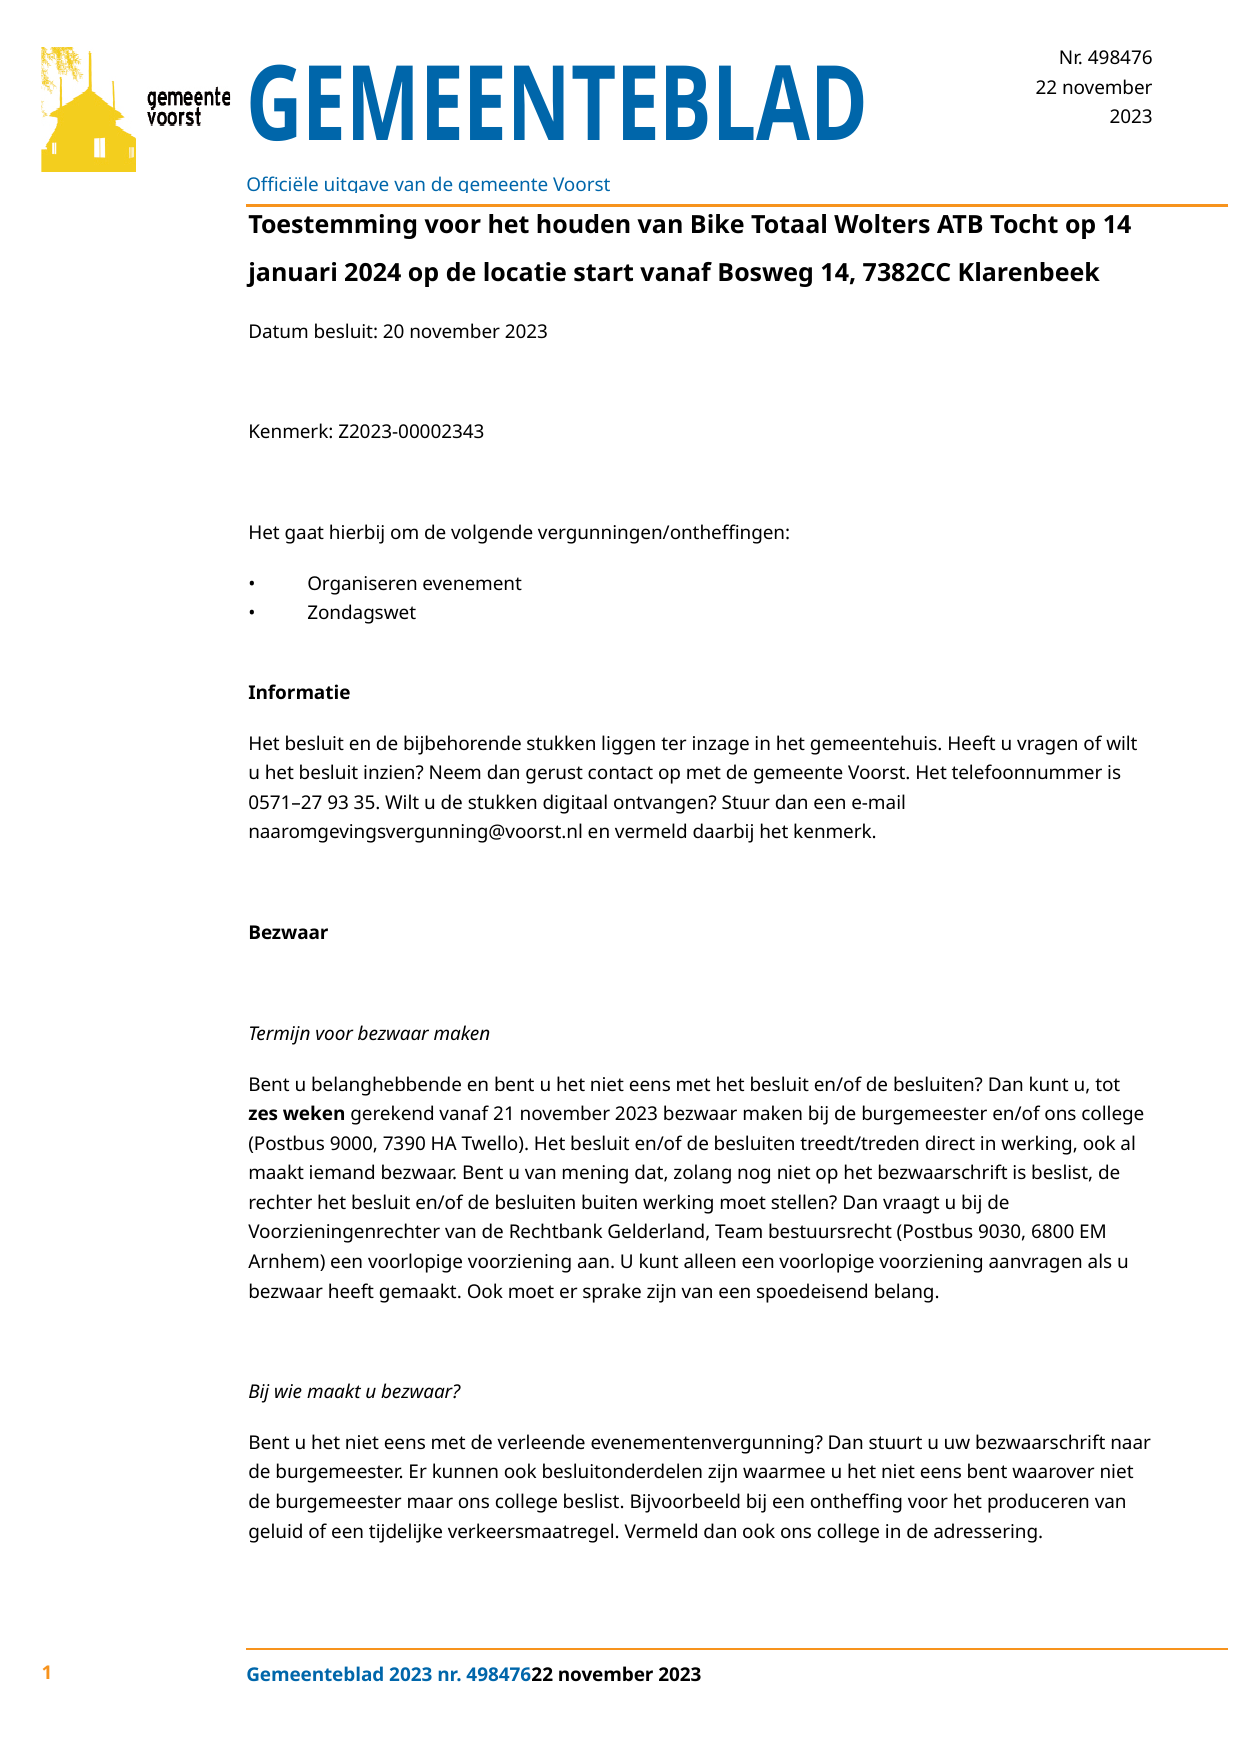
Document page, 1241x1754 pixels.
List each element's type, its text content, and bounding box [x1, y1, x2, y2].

text Het gaat hierbij om de volgende vergunningen/ontheffingen: [248, 519, 1152, 545]
list Zondagswet [248, 599, 1152, 625]
text Bij wie maakt u bezwaar? [248, 1379, 1152, 1404]
text Kenmerk: Z2023-00002343 [248, 419, 1152, 444]
text Bent u het niet eens met de verleende evenementenvergunning? Dan stuurt u uw bezwaarschrift naar de burgemeester. Er kunnen ook besluitonderdelen zijn waarmee u het niet eens bent waarover niet de burgemeester maar ons college beslist. Bijvoorbeeld bij een ontheffing voor het produceren van geluid of een tijdelijke verkeersmaatregel. Vermeld dan ook ons college in de adressering. [248, 1429, 1152, 1544]
text Toestemming voor het houden van Bike Totaal Wolters ATB Tocht op 14 januari 2024 op de locatie start vanaf Bosweg 14, 7382CC Klarenbeek [248, 207, 1152, 288]
picture [41, 47, 231, 172]
text Bent u belanghebbende en bent u het niet eens met het besluit en/of de besluiten? Dan kunt u, tot zes weken gerekend vanaf 21 november 2023 bezwaar maken bij de burgemeester en/of ons college (Postbus 9000, 7390 HA Twello). Het besluit en/of de besluiten treedt/treden direct in werking, ook al maakt iemand bezwaar. Bent u van mening dat, zolang nog niet op het bezwaarschrift is beslist, de rechter het besluit en/of de besluiten buiten werking moet stellen? Dan vraagt u bij de Voorzieningenrechter van de Rechtbank Gelderland, Team bestuursrecht (Postbus 9030, 6800 EM Arnhem) een voorlopige voorziening aan. U kunt alleen een voorlopige voorziening aanvragen als u bezwaar heeft gemaakt. Ook moet er sprake zijn van een spoedeisend belang. [248, 1071, 1152, 1304]
text Datum besluit: 20 november 2023 [248, 318, 1152, 344]
text Het besluit en de bijbehorende stukken liggen ter inzage in het gemeentehuis. Heeft u vragen of wilt u het besluit inzien? Neem dan gerust contact op met de gemeente Voorst. Het telefoonnummer is 0571–27 93 35. Wilt u de stukken digitaal ontvangen? Stuur dan een e-mail naaromgevingsvergunning@voorst.nl en vermeld daarbij het kenmerk. [248, 730, 1152, 844]
text Informatie [248, 679, 1152, 705]
text Bezwaar [248, 919, 1152, 945]
list Organiseren evenement [248, 570, 1152, 596]
text Termijn voor bezwaar maken [248, 1020, 1152, 1046]
